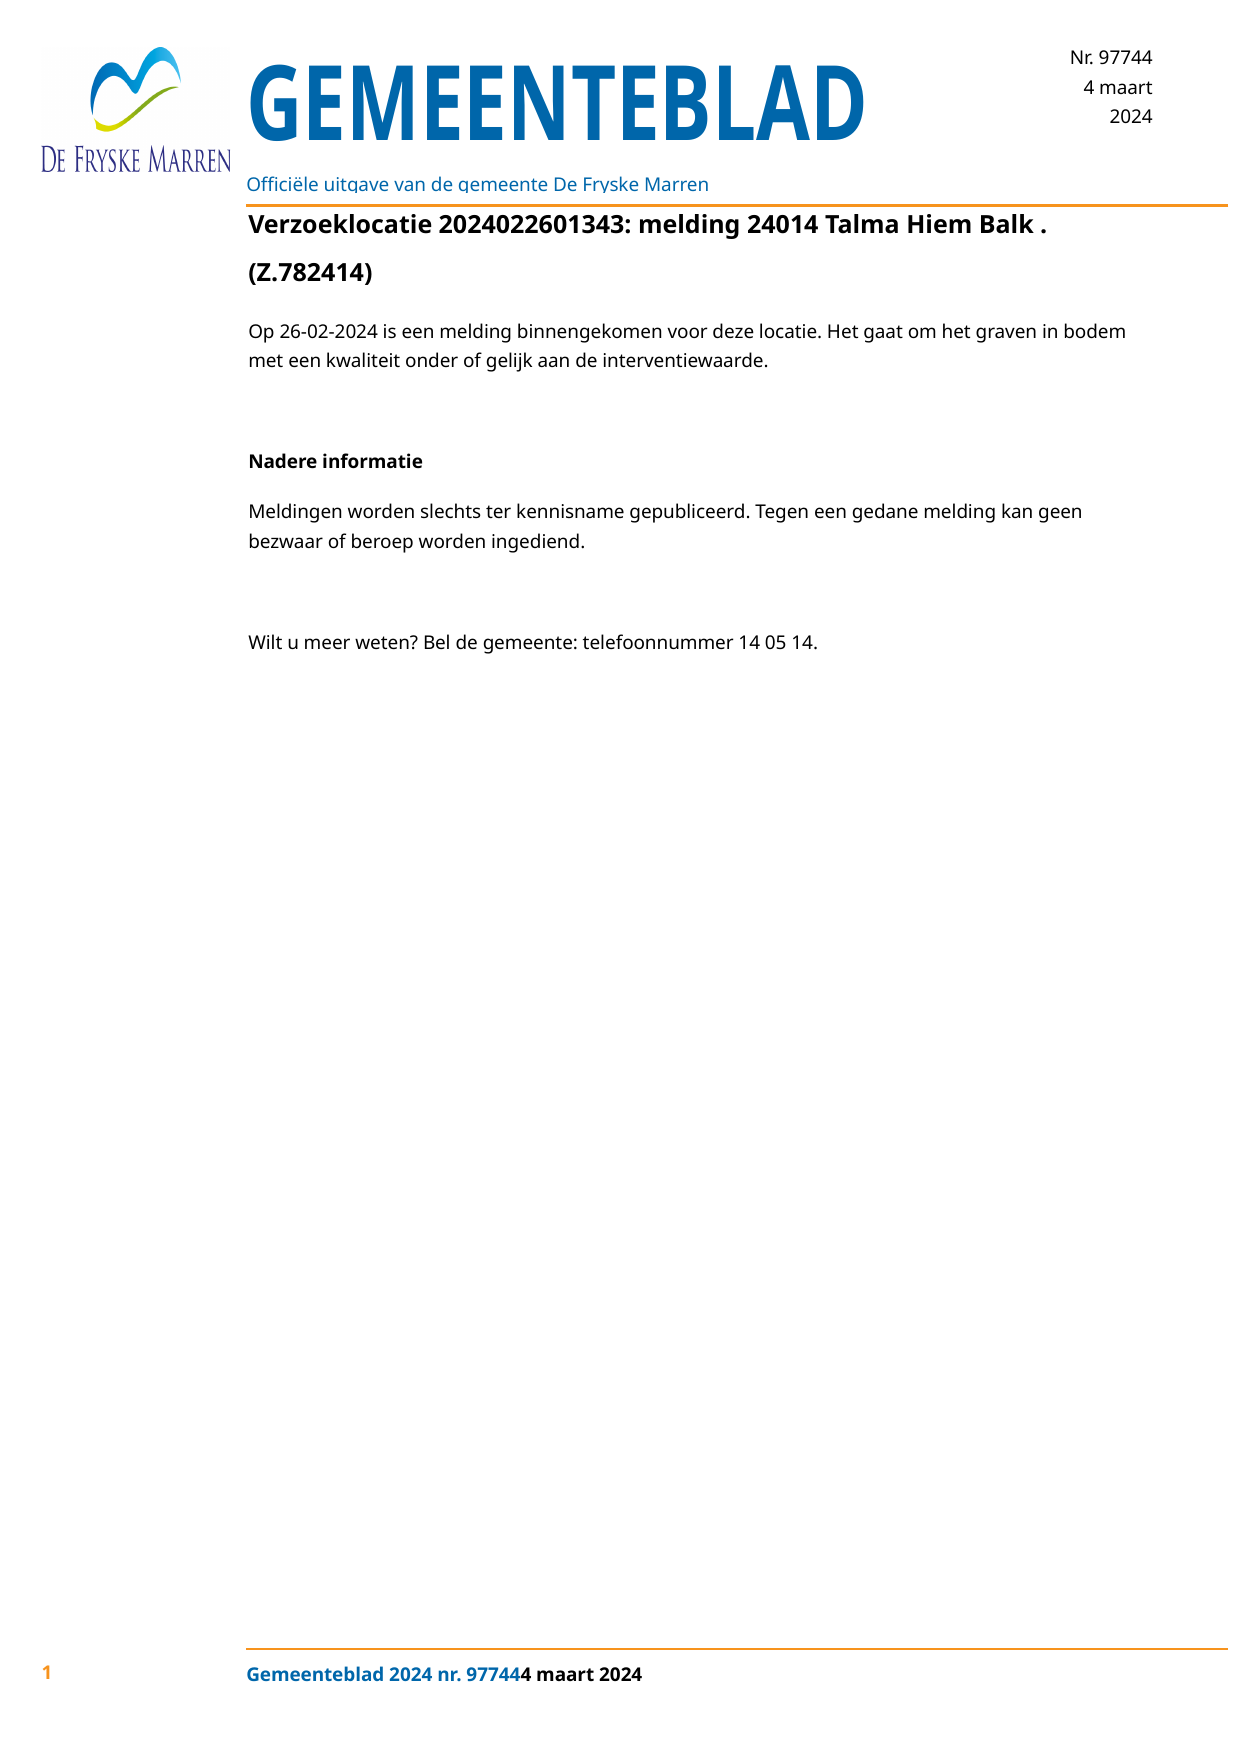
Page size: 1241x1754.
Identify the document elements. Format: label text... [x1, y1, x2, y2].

picture [41, 47, 231, 172]
text Nadere informatie [248, 448, 1152, 474]
text Meldingen worden slechts ter kennisname gepubliceerd. Tegen een gedane melding kan geen bezwaar of beroep worden ingediend. [248, 499, 1152, 554]
text Wilt u meer weten? Bel de gemeente: telefoonnummer 14 05 14. [248, 629, 1152, 655]
text Verzoeklocatie 2024022601343: melding 24014 Talma Hiem Balk . (Z.782414) [248, 207, 1152, 288]
text Op 26-02-2024 is een melding binnengekomen voor deze locatie. Het gaat om het graven in bodem met een kwaliteit onder of gelijk aan de interventiewaarde. [248, 318, 1152, 373]
